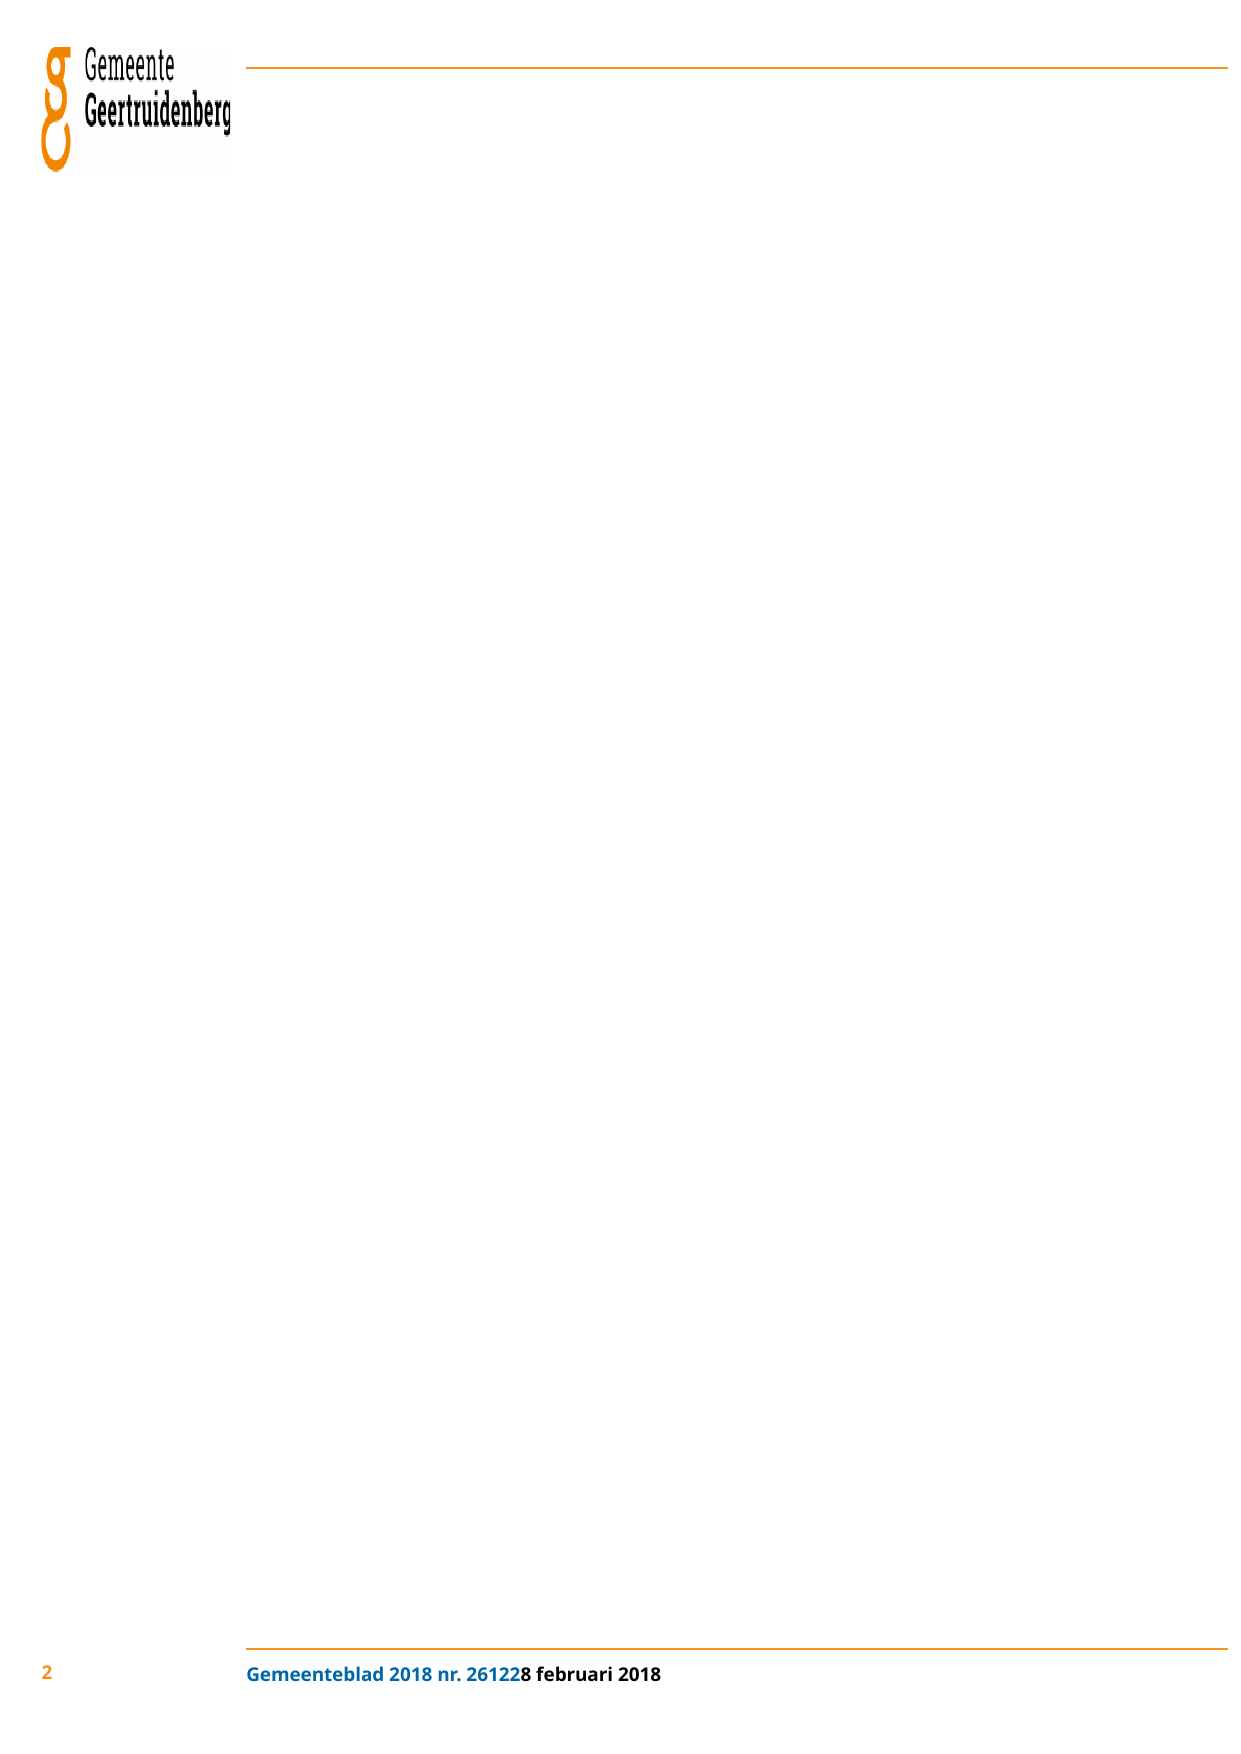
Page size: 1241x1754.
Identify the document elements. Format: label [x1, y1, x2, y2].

picture [41, 47, 231, 172]
